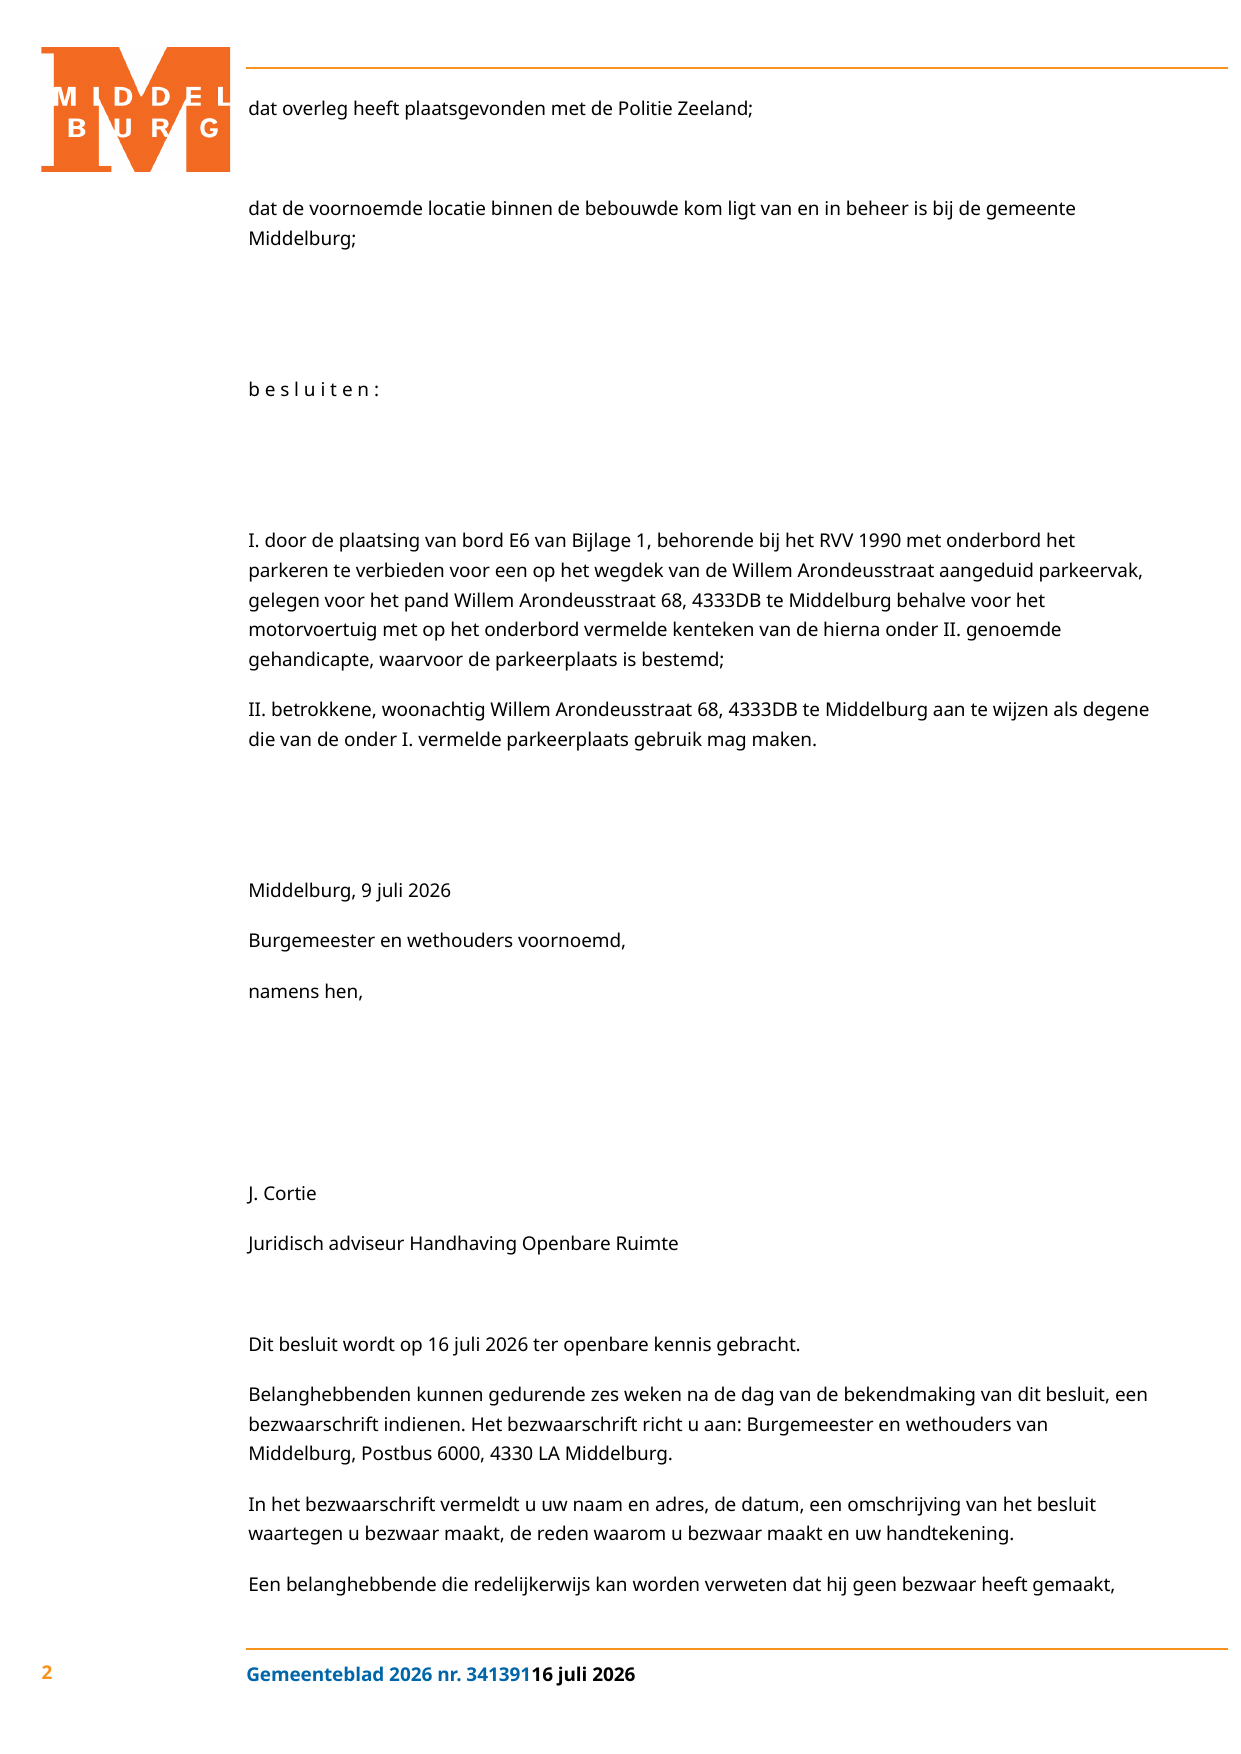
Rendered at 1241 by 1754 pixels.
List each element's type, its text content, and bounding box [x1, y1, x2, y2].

text Middelburg, 9 juli 2026 [248, 877, 1152, 903]
picture [41, 47, 231, 172]
text II. betrokkene, woonachtig Willem Arondeusstraat 68, 4333DB te Middelburg aan te wijzen als degene die van de onder I. vermelde parkeerplaats gebruik mag maken. [248, 696, 1152, 752]
text Juridisch adviseur Handhaving Openbare Ruimte [248, 1230, 1152, 1256]
text Belanghebbenden kunnen gedurende zes weken na de dag van de bekendmaking van dit besluit, een bezwaarschrift indienen. Het bezwaarschrift richt u aan: Burgemeester en wethouders van Middelburg, Postbus 6000, 4330 LA Middelburg. [248, 1381, 1152, 1466]
text dat de voornoemde locatie binnen de bebouwde kom ligt van en in beheer is bij de gemeente Middelburg; [248, 196, 1152, 251]
text I. door de plaatsing van bord E6 van Bijlage 1, behorende bij het RVV 1990 met onderbord het parkeren te verbieden voor een op het wegdek van de Willem Arondeusstraat aangeduid parkeervak, gelegen voor het pand Willem Arondeusstraat 68, 4333DB te Middelburg behalve voor het motorvoertuig met op het onderbord vermelde kenteken van de hierna onder II. genoemde gehandicapte, waarvoor de parkeerplaats is bestemd; [248, 528, 1152, 672]
text Burgemeester en wethouders voornoemd, [248, 928, 1152, 953]
text J. Cortie [248, 1180, 1152, 1206]
text Dit besluit wordt op 16 juli 2026 ter openbare kennis gebracht. [248, 1331, 1152, 1357]
text Een belanghebbende die redelijkerwijs kan worden verweten dat hij geen bezwaar heeft gemaakt, [248, 1571, 1152, 1597]
text In het bezwaarschrift vermeldt u uw naam en adres, de datum, een omschrijving van het besluit waartegen u bezwaar maakt, de reden waarom u bezwaar maakt en uw handtekening. [248, 1491, 1152, 1546]
text namens hen, [248, 978, 1152, 1004]
text b e s l u i t e n : [248, 376, 1152, 402]
text dat overleg heeft plaatsgevonden met de Politie Zeeland; [248, 95, 1152, 121]
